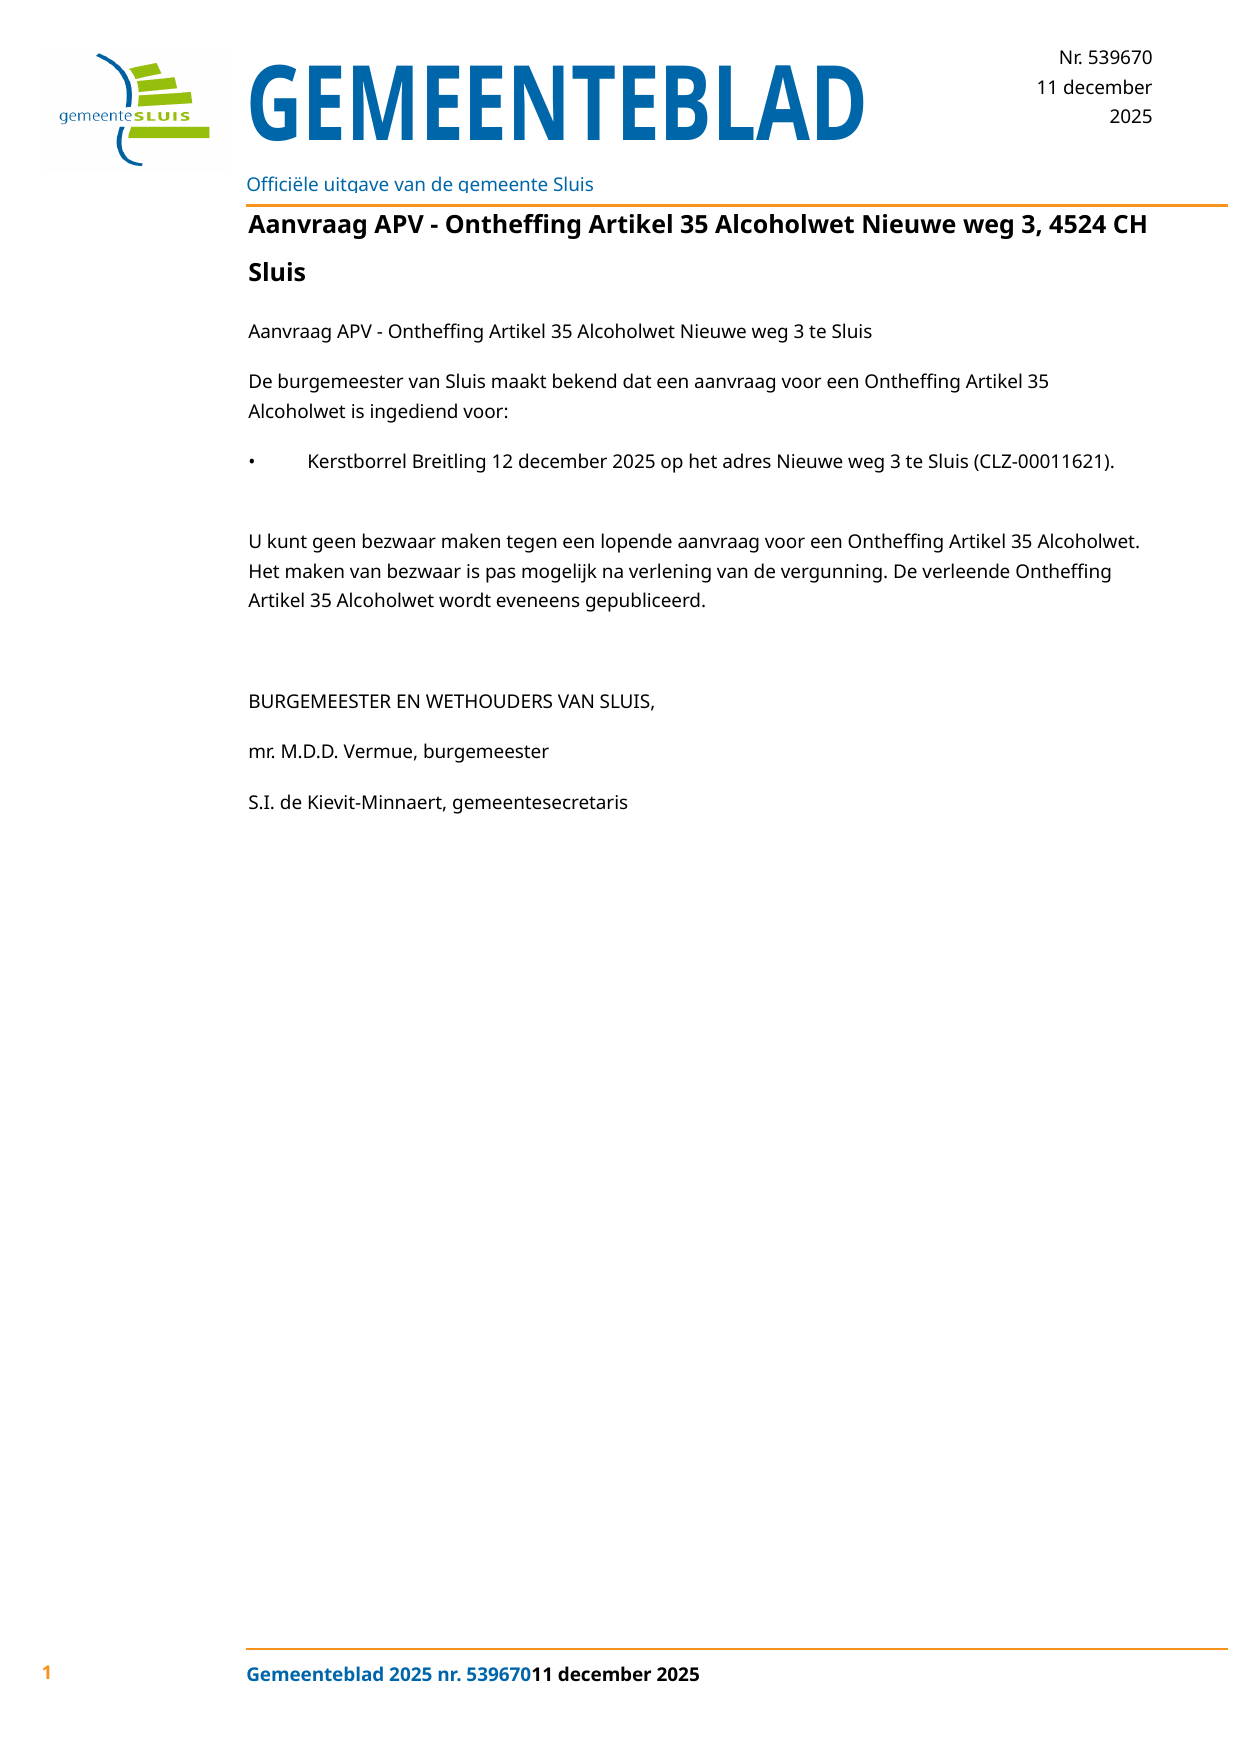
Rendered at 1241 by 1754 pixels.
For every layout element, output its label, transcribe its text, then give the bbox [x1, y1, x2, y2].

text Aanvraag APV - Ontheffing Artikel 35 Alcoholwet Nieuwe weg 3, 4524 CH Sluis [248, 207, 1152, 288]
list Kerstborrel Breitling 12 december 2025 op het adres Nieuwe weg 3 te Sluis (CLZ-00011621). [248, 448, 1152, 474]
text Aanvraag APV - Ontheffing Artikel 35 Alcoholwet Nieuwe weg 3 te Sluis [248, 318, 1152, 344]
text mr. M.D.D. Vermue, burgemeester [248, 739, 1152, 764]
text De burgemeester van Sluis maakt bekend dat een aanvraag voor een Ontheffing Artikel 35 Alcoholwet is ingediend voor: [248, 368, 1152, 424]
text U kunt geen bezwaar maken tegen een lopende aanvraag voor een Ontheffing Artikel 35 Alcoholwet. Het maken van bezwaar is pas mogelijk na verlening van de vergunning. De verleende Ontheffing Artikel 35 Alcoholwet wordt eveneens gepubliceerd. [248, 528, 1152, 613]
picture [41, 47, 231, 172]
text S.I. de Kievit-Minnaert, gemeentesecretaris [248, 789, 1152, 815]
text BURGEMEESTER EN WETHOUDERS VAN SLUIS, [248, 688, 1152, 714]
